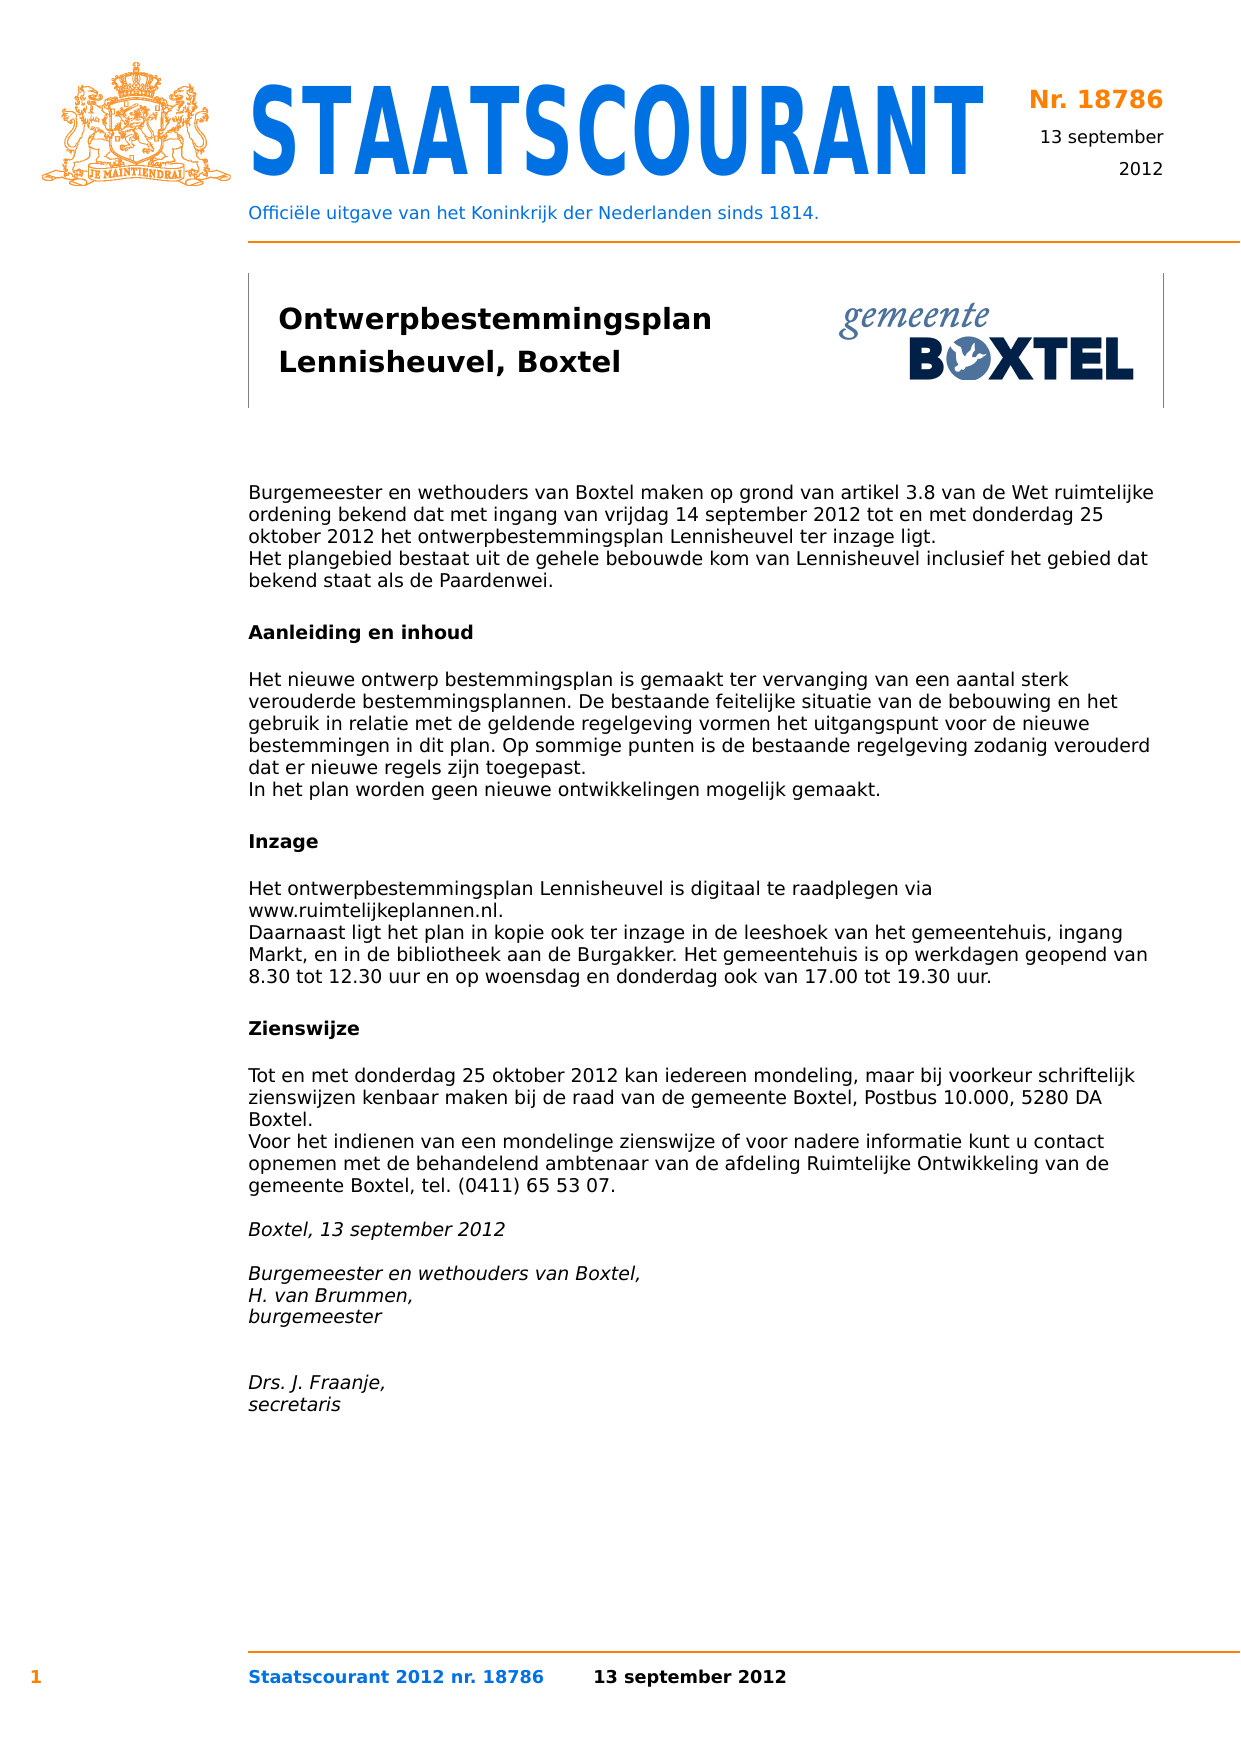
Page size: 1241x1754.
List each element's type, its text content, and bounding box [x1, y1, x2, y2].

table_header Nr. 18786 [998, 62, 1240, 121]
text Daarnaast ligt het plan in kopie ook ter inzage in de leeshoek van het gemeentehuis, ingang Markt, en in de bibliotheek aan de Burgakker. Het gemeentehuis is op werkdagen geopend van 8.30 tot 12.30 uur en op woensdag en donderdag ook van 17.00 tot 19.30 uur. [248, 922, 1163, 988]
text Voor het indienen van een mondelinge zienswijze of voor nadere informatie kunt u contact opnemen met de behandelend ambtenaar van de afdeling Ruimtelijke Ontwikkeling van de gemeente Boxtel, tel. (0411) 65 53 07. [248, 1131, 1163, 1197]
text Tot en met donderdag 25 oktober 2012 kan iedereen mondeling, maar bij voorkeur schriftelijk zienswijzen kenbaar maken bij de raad van de gemeente Boxtel, Postbus 10.000, 5280 DA Boxtel. [248, 1065, 1163, 1131]
subtitle Ontwerpbestemmingsplan Lennisheuvel, Boxtel [249, 273, 1163, 408]
text Drs. J. Fraanje, secretaris [248, 1350, 1163, 1416]
text Boxtel, 13 september 2012 [248, 1219, 1163, 1241]
picture [41, 62, 231, 186]
text Burgemeester en wethouders van Boxtel, H. van Brummen, burgemeester [248, 1262, 1163, 1328]
picture [838, 302, 1134, 380]
table_header [25, 62, 248, 241]
table_cell 2012 [998, 153, 1240, 203]
text Het plangebied bestaat uit de gehele bebouwde kom van Lennisheuvel inclusief het gebied dat bekend staat als de Paardenwei. [248, 548, 1163, 592]
subtitle Inzage [248, 831, 1163, 853]
text Het ontwerpbestemmingsplan Lennisheuvel is digitaal te raadplegen via www.ruimtelijkeplannen.nl. [248, 878, 1163, 922]
table_header STAATSCOURANT [248, 62, 998, 203]
table_cell Officiële uitgave van het Koninkrijk der Nederlanden sinds 1814. [248, 203, 1240, 241]
table_cell 13 september [998, 121, 1240, 153]
subtitle Zienswijze [248, 1018, 1163, 1040]
text In het plan worden geen nieuwe ontwikkelingen mogelijk gemaakt. [248, 779, 1163, 801]
text Burgemeester en wethouders van Boxtel maken op grond van artikel 3.8 van de Wet ruimtelijke ordening bekend dat met ingang van vrijdag 14 september 2012 tot en met donderdag 25 oktober 2012 het ontwerpbestemmingsplan Lennisheuvel ter inzage ligt. [248, 482, 1163, 548]
text Het nieuwe ontwerp bestemmingsplan is gemaakt ter vervanging van een aantal sterk verouderde bestemmingsplannen. De bestaande feitelijke situatie van de bebouwing en het gebruik in relatie met de geldende regelgeving vormen het uitgangspunt voor de nieuwe bestemmingen in dit plan. Op sommige punten is de bestaande regelgeving zodanig verouderd dat er nieuwe regels zijn toegepast. [248, 669, 1163, 779]
subtitle Aanleiding en inhoud [248, 622, 1163, 644]
